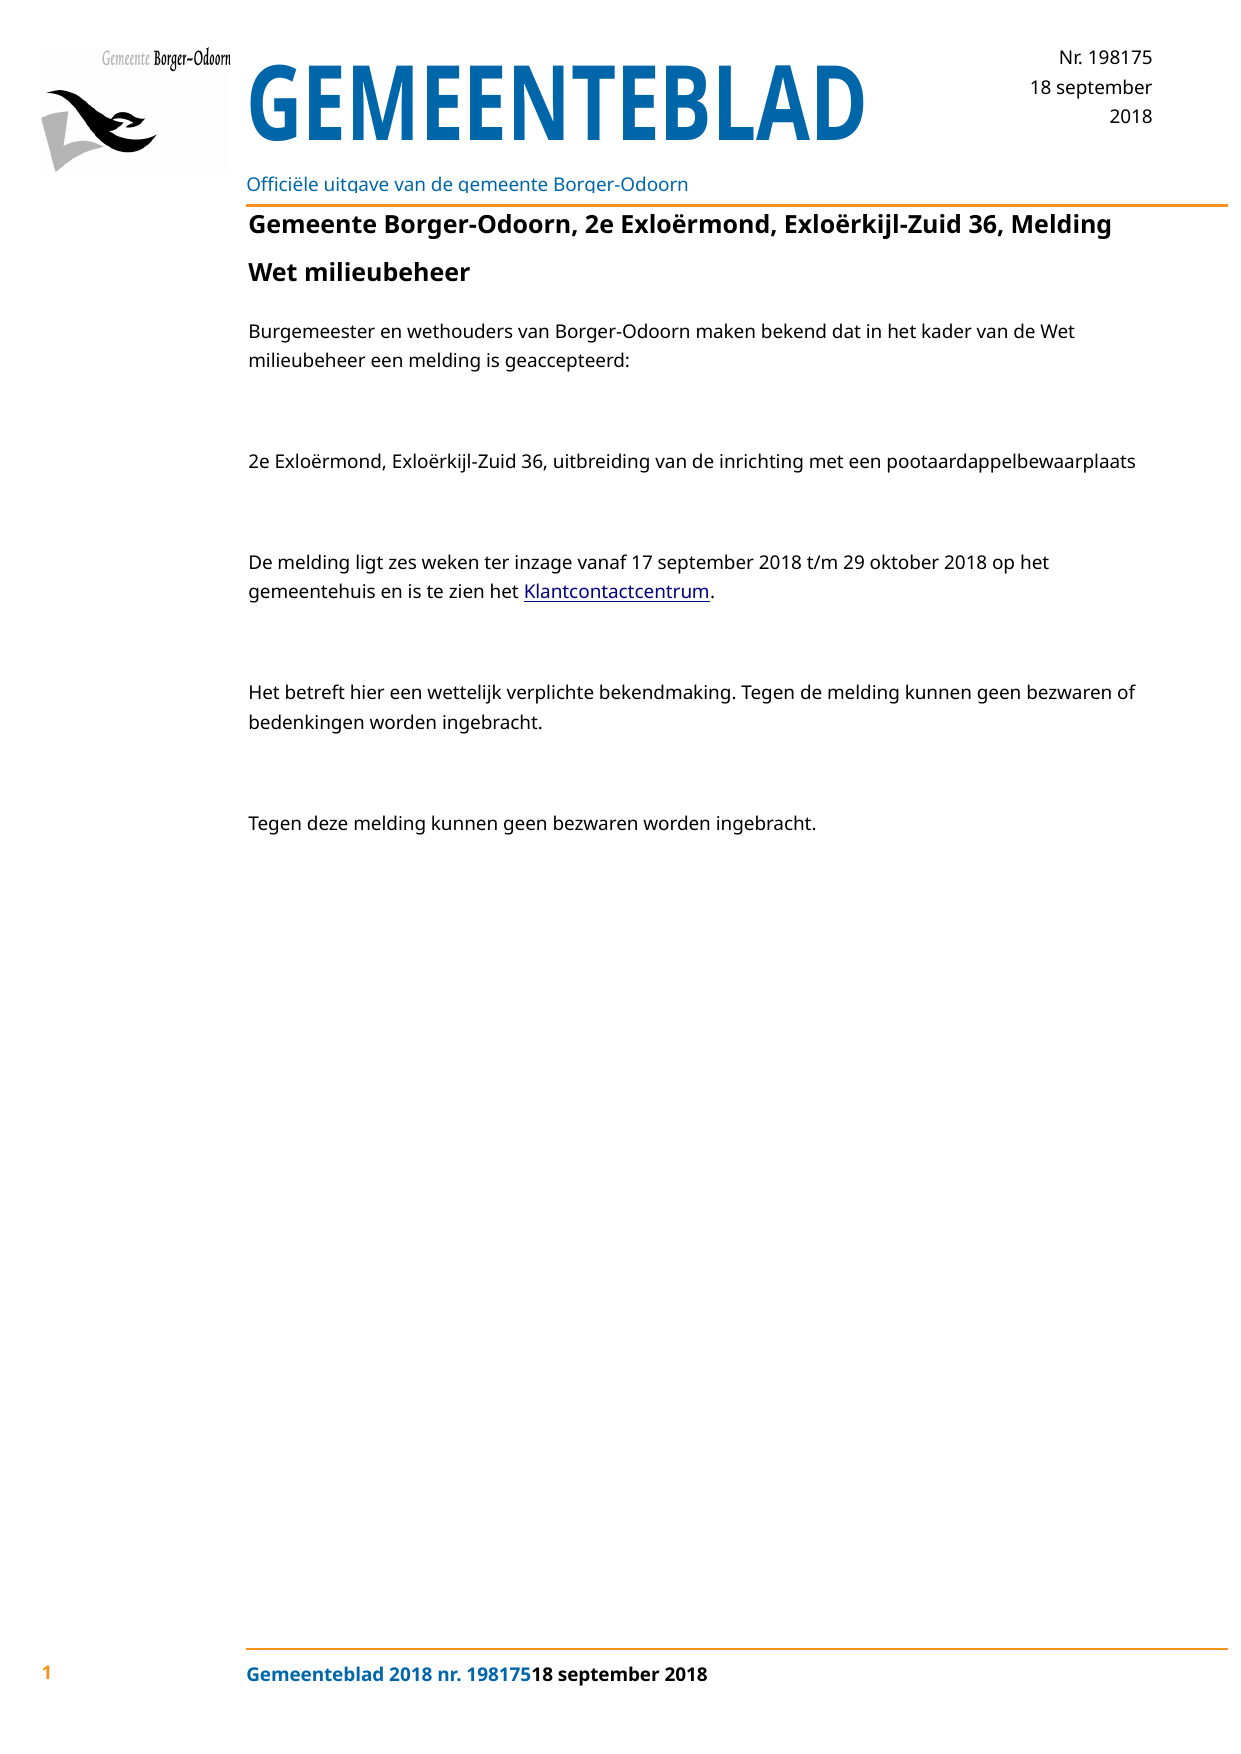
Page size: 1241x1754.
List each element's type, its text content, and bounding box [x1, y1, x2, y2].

text 2e Exloërmond, Exloërkijl-Zuid 36, uitbreiding van de inrichting met een pootaardappelbewaarplaats [248, 448, 1152, 474]
text Tegen deze melding kunnen geen bezwaren worden ingebracht. [248, 810, 1152, 836]
text Het betreft hier een wettelijk verplichte bekendmaking. Tegen de melding kunnen geen bezwaren of bedenkingen worden ingebracht. [248, 679, 1152, 735]
text Gemeente Borger-Odoorn, 2e Exloërmond, Exloërkijl-Zuid 36, Melding Wet milieubeheer [248, 207, 1152, 288]
text De melding ligt zes weken ter inzage vanaf 17 september 2018 t/m 29 oktober 2018 op het gemeentehuis en is te zien het Klantcontactcentrum. [248, 549, 1152, 604]
picture [41, 47, 231, 172]
text Burgemeester en wethouders van Borger-Odoorn maken bekend dat in het kader van de Wet milieubeheer een melding is geaccepteerd: [248, 318, 1152, 373]
